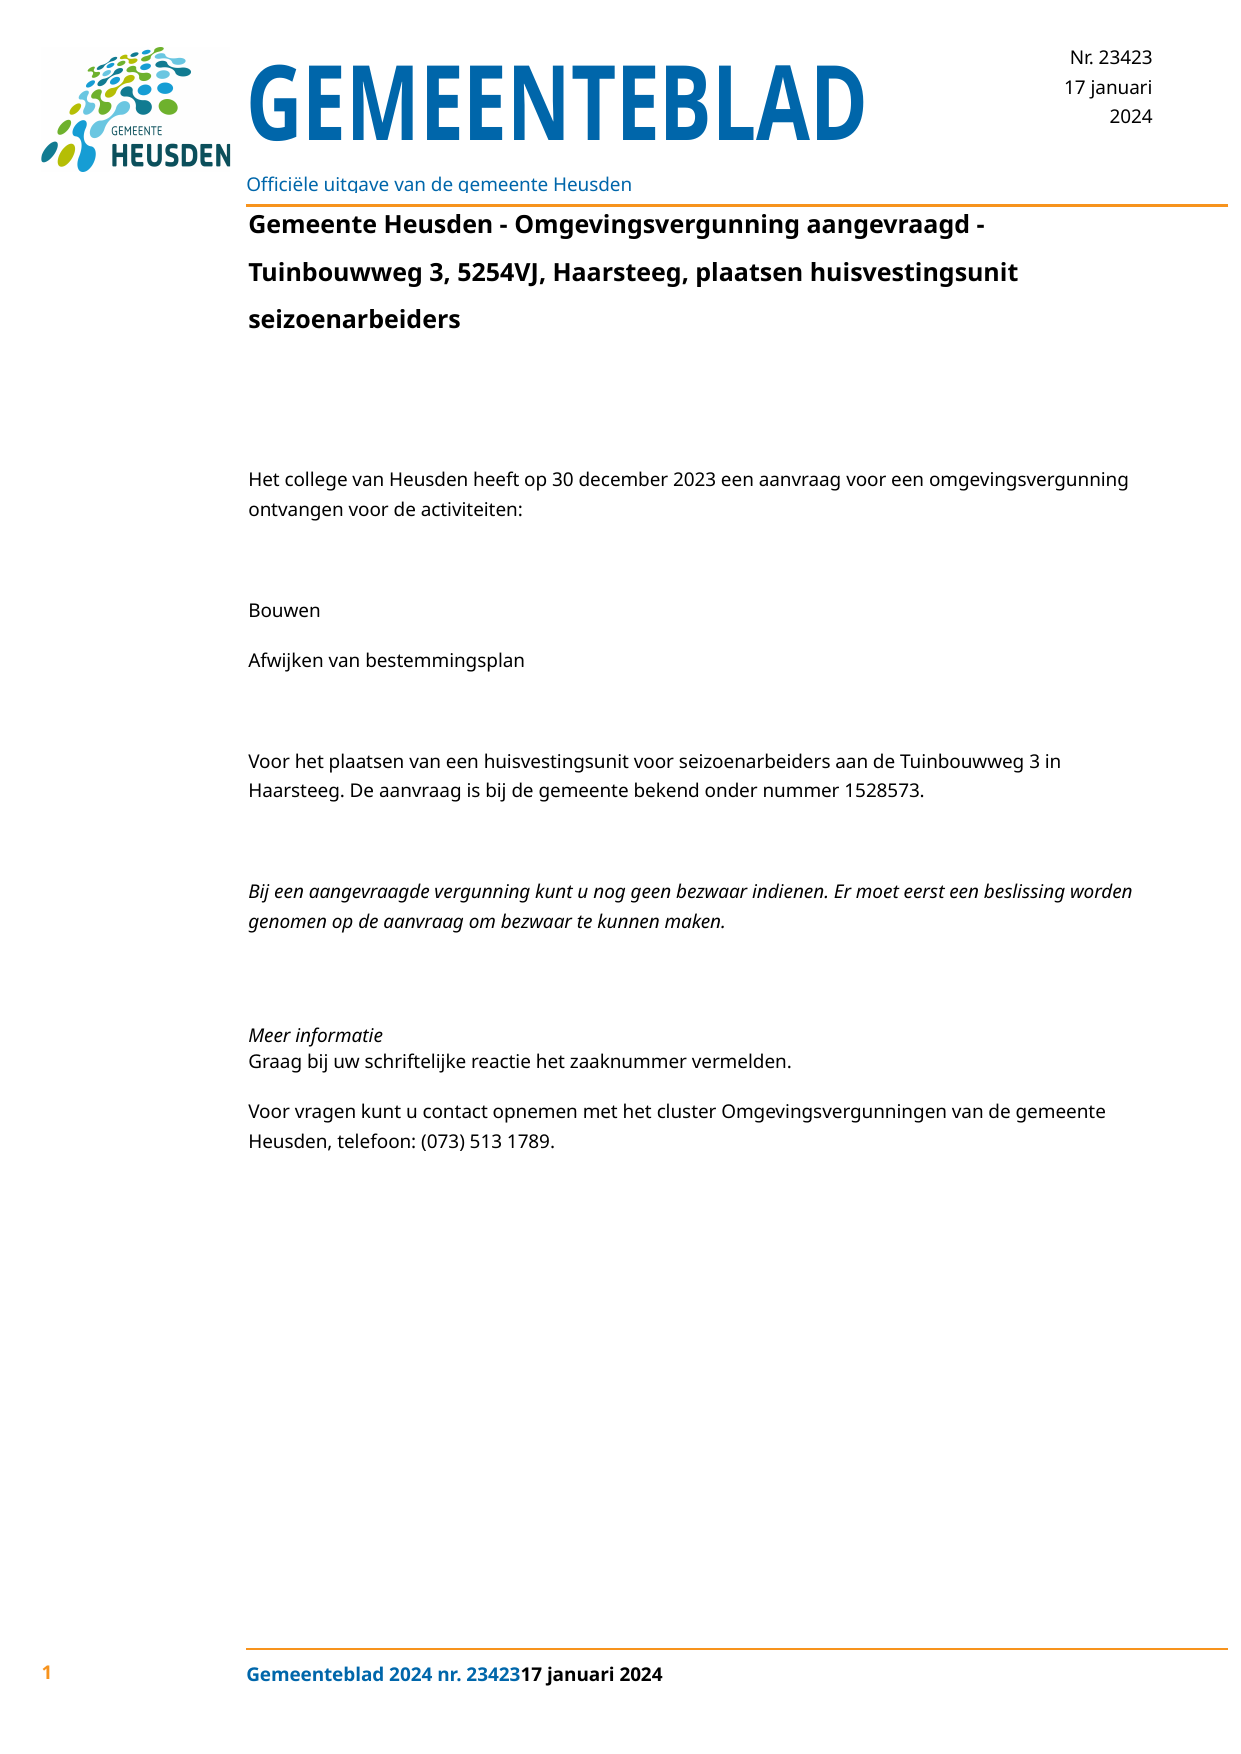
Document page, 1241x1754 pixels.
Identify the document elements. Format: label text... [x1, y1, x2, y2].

picture [41, 47, 231, 172]
text Bij een aangevraagde vergunning kunt u nog geen bezwaar indienen. Er moet eerst een beslissing worden genomen op de aanvraag om bezwaar te kunnen maken. [248, 878, 1152, 934]
text Bouwen [248, 597, 1152, 622]
text Gemeente Heusden - Omgevingsvergunning aangevraagd - Tuinbouwweg 3, 5254VJ, Haarsteeg, plaatsen huisvestingsunit seizoenarbeiders [248, 207, 1152, 336]
text Het college van Heusden heeft op 30 december 2023 een aanvraag voor een omgevingsvergunning ontvangen voor de activiteiten: [248, 466, 1152, 522]
text Voor vragen kunt u contact opnemen met het cluster Omgevingsvergunningen van de gemeente Heusden, telefoon: (073) 513 1789. [248, 1098, 1152, 1154]
text Afwijken van bestemmingsplan [248, 647, 1152, 673]
text Graag bij uw schriftelijke reactie het zaaknummer vermelden. [248, 1048, 1152, 1074]
text Meer informatie [248, 1022, 1152, 1048]
text Voor het plaatsen van een huisvestingsunit voor seizoenarbeiders aan de Tuinbouwweg 3 in Haarsteeg. De aanvraag is bij de gemeente bekend onder nummer 1528573. [248, 748, 1152, 803]
